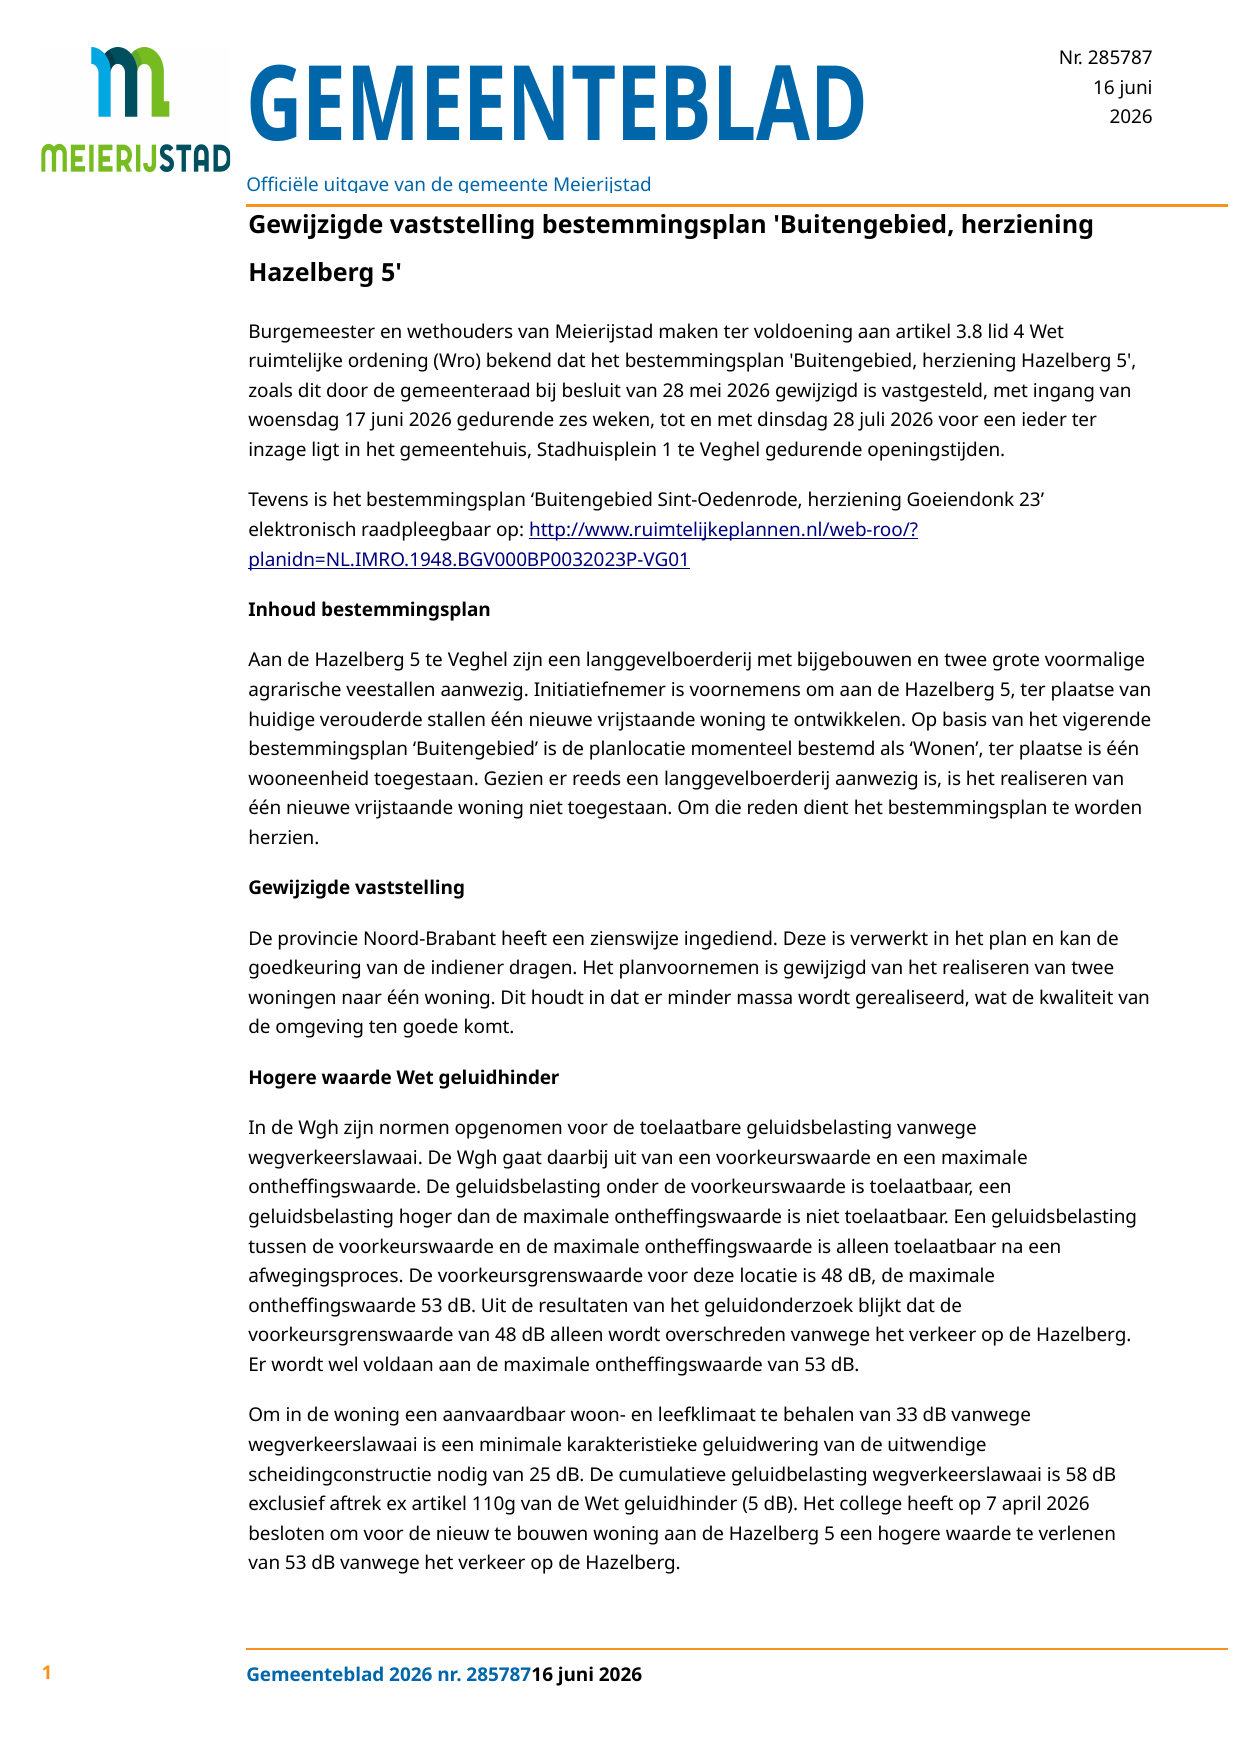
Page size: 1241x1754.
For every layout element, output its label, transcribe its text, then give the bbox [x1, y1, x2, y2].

text Om in de woning een aanvaardbaar woon- en leefklimaat te behalen van 33 dB vanwege wegverkeerslawaai is een minimale karakteristieke geluidwering van de uitwendige scheidingconstructie nodig van 25 dB. De cumulatieve geluidbelasting wegverkeerslawaai is 58 dB exclusief aftrek ex artikel 110g van de Wet geluidhinder (5 dB). Het college heeft op 7 april 2026 besloten om voor de nieuw te bouwen woning aan de Hazelberg 5 een hogere waarde te verlenen van 53 dB vanwege het verkeer op de Hazelberg. [248, 1402, 1152, 1575]
text Gewijzigde vaststelling [248, 874, 1152, 900]
text Gewijzigde vaststelling bestemmingsplan 'Buitengebied, herziening Hazelberg 5' [248, 207, 1152, 288]
text Aan de Hazelberg 5 te Veghel zijn een langgevelboerderij met bijgebouwen en twee grote voormalige agrarische veestallen aanwezig. Initiatiefnemer is voornemens om aan de Hazelberg 5, ter plaatse van huidige verouderde stallen één nieuwe vrijstaande woning te ontwikkelen. Op basis van het vigerende bestemmingsplan ‘Buitengebied’ is de planlocatie momenteel bestemd als ‘Wonen’, ter plaatse is één wooneenheid toegestaan. Gezien er reeds een langgevelboerderij aanwezig is, is het realiseren van één nieuwe vrijstaande woning niet toegestaan. Om die reden dient het bestemmingsplan te worden herzien. [248, 647, 1152, 850]
text Inhoud bestemmingsplan [248, 596, 1152, 622]
text Hogere waarde Wet geluidhinder [248, 1064, 1152, 1090]
text De provincie Noord-Brabant heeft een zienswijze ingediend. Deze is verwerkt in het plan en kan de goedkeuring van de indiener dragen. Het planvoornemen is gewijzigd van het realiseren van twee woningen naar één woning. Dit houdt in dat er minder massa wordt gerealiseerd, wat de kwaliteit van de omgeving ten goede komt. [248, 925, 1152, 1039]
text Tevens is het bestemmingsplan ‘Buitengebied Sint-Oedenrode, herziening Goeiendonk 23’ elektronisch raadpleegbaar op: http://www.ruimtelijkeplannen.nl/web-roo/?planidn=NL.IMRO.1948.BGV000BP0032023P-VG01 [248, 487, 1152, 572]
text Burgemeester en wethouders van Meierijstad maken ter voldoening aan artikel 3.8 lid 4 Wet ruimtelijke ordening (Wro) bekend dat het bestemmingsplan 'Buitengebied, herziening Hazelberg 5', zoals dit door de gemeenteraad bij besluit van 28 mei 2026 gewijzigd is vastgesteld, met ingang van woensdag 17 juni 2026 gedurende zes weken, tot en met dinsdag 28 juli 2026 voor een ieder ter inzage ligt in het gemeentehuis, Stadhuisplein 1 te Veghel gedurende openingstijden. [248, 318, 1152, 462]
text In de Wgh zijn normen opgenomen voor de toelaatbare geluidsbelasting vanwege wegverkeerslawaai. De Wgh gaat daarbij uit van een voorkeurswaarde en een maximale ontheffingswaarde. De geluidsbelasting onder de voorkeurswaarde is toelaatbaar, een geluidsbelasting hoger dan de maximale ontheffingswaarde is niet toelaatbaar. Een geluidsbelasting tussen de voorkeurswaarde en de maximale ontheffingswaarde is alleen toelaatbaar na een afwegingsproces. De voorkeursgrenswaarde voor deze locatie is 48 dB, de maximale ontheffingswaarde 53 dB. Uit de resultaten van het geluidonderzoek blijkt dat de voorkeursgrenswaarde van 48 dB alleen wordt overschreden vanwege het verkeer op de Hazelberg. Er wordt wel voldaan aan de maximale ontheffingswaarde van 53 dB. [248, 1114, 1152, 1377]
picture [41, 47, 231, 172]
